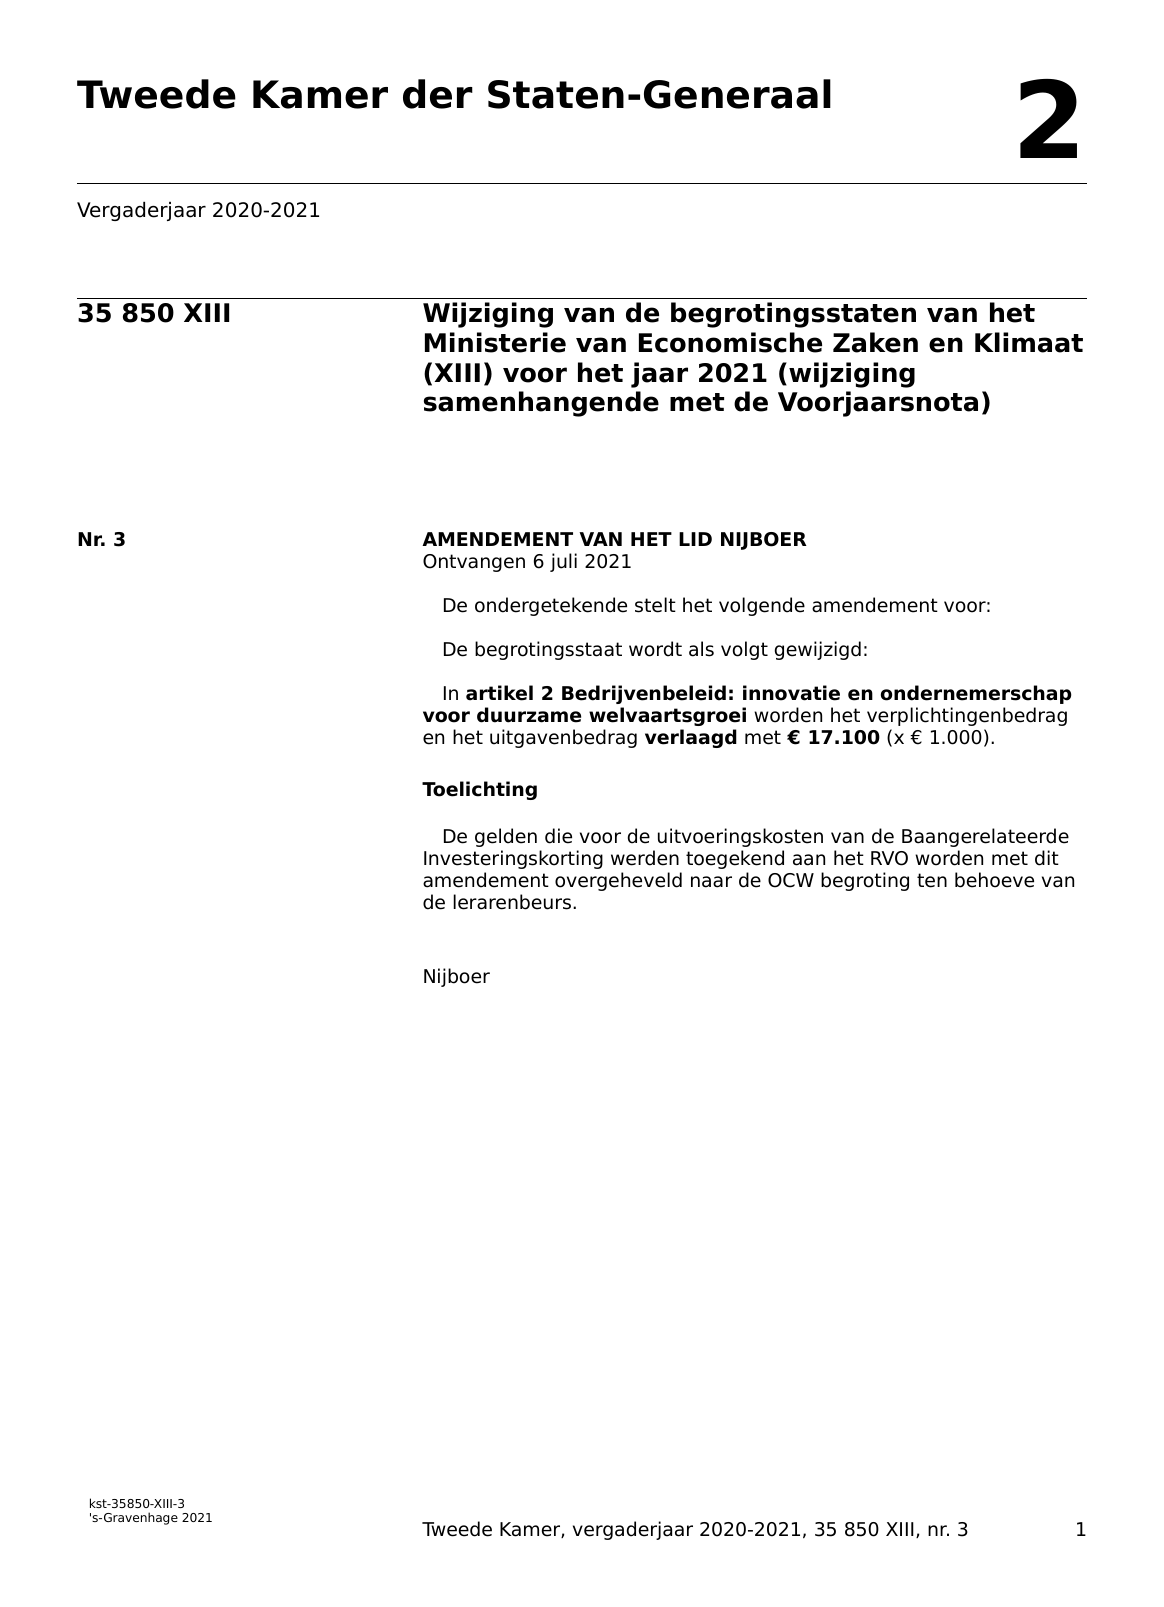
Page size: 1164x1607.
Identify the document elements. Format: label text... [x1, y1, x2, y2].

text De begrotingsstaat wordt als volgt gewijzigd: [422, 639, 1087, 661]
subtitle Toelichting [422, 779, 1087, 801]
text Nijboer [422, 944, 1087, 988]
text 's-Gravenhage 2021 [88, 1511, 323, 1525]
table_header Tweede Kamer der Staten-Generaal [77, 59, 886, 183]
text De gelden die voor de uitvoeringskosten van de Baangerelateerde Investeringskorting werden toegekend aan het RVO worden met dit amendement overgeheveld naar de OCW begroting ten behoeve van de lerarenbeurs. [422, 826, 1087, 914]
text De ondergetekende stelt het volgende amendement voor: [422, 595, 1087, 617]
subtitle 35 850 XIII Wijziging van de begrotingsstaten van het Ministerie van Economische Zaken en Klimaat (XIII) voor het jaar 2021 (wijziging samenhangende met de Voorjaarsnota) [77, 299, 1087, 418]
table_header 2 [886, 59, 1087, 183]
table_cell Vergaderjaar 2020-2021 [77, 184, 1087, 298]
text Ontvangen 6 juli 2021 [422, 551, 1087, 573]
text In artikel 2 Bedrijvenbeleid: innovatie en ondernemerschap voor duurzame welvaartsgroei worden het verplichtingenbedrag en het uitgavenbedrag verlaagd met € 17.100 (x € 1.000). [422, 683, 1087, 749]
text kst-35850-XIII-3 [88, 1497, 323, 1511]
subtitle Nr. 3 AMENDEMENT VAN HET LID NIJBOER [77, 529, 1087, 551]
